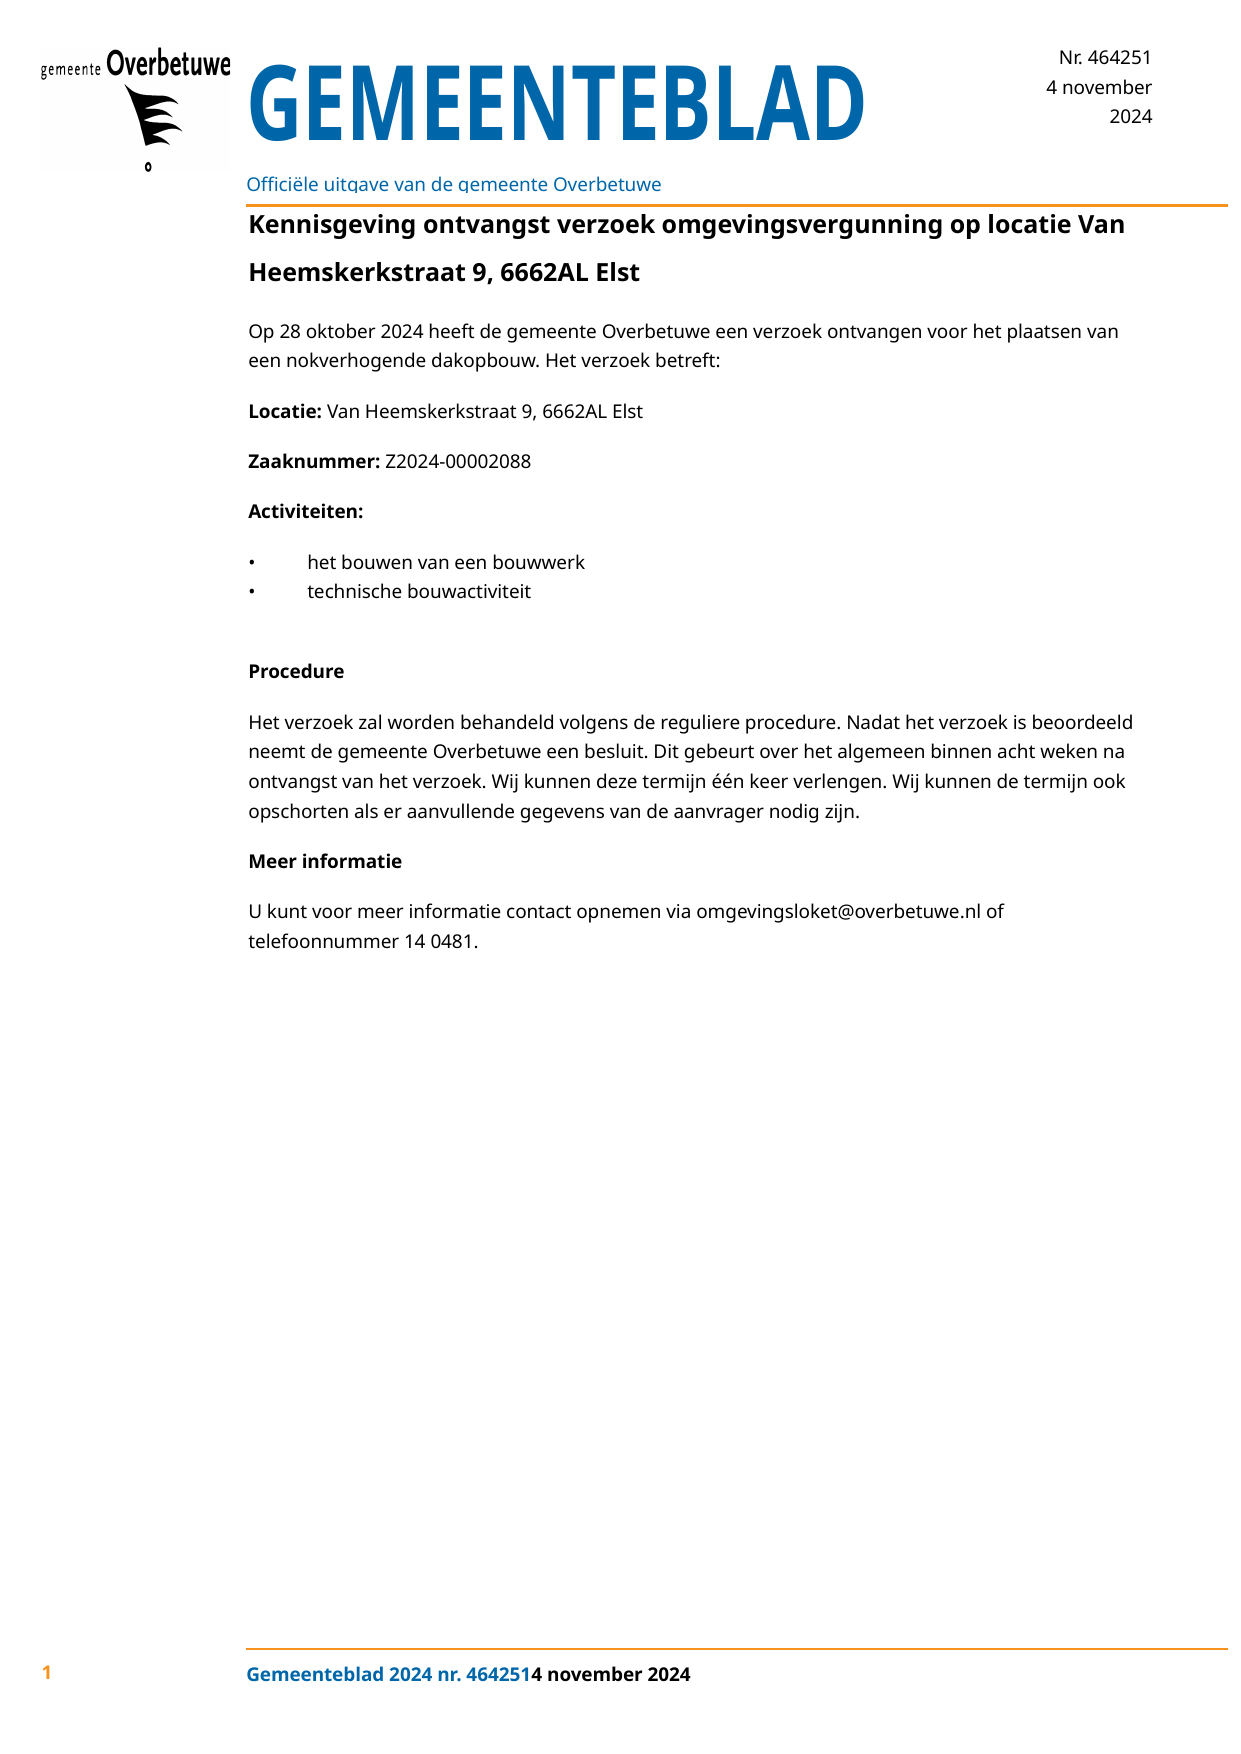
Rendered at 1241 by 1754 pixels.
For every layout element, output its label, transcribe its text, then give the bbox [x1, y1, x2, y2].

text Meer informatie [248, 848, 1152, 874]
picture [41, 47, 231, 172]
text Het verzoek zal worden behandeld volgens de reguliere procedure. Nadat het verzoek is beoordeeld neemt de gemeente Overbetuwe een besluit. Dit gebeurt over het algemeen binnen acht weken na ontvangst van het verzoek. Wij kunnen deze termijn één keer verlengen. Wij kunnen de termijn ook opschorten als er aanvullende gegevens van de aanvrager nodig zijn. [248, 709, 1152, 824]
list technische bouwactiviteit [248, 579, 1152, 604]
text Procedure [248, 659, 1152, 684]
text Zaaknummer: Z2024-00002088 [248, 448, 1152, 474]
text U kunt voor meer informatie contact opnemen via omgevingsloket@overbetuwe.nl of telefoonnummer 14 0481. [248, 899, 1152, 954]
text Kennisgeving ontvangst verzoek omgevingsvergunning op locatie Van Heemskerkstraat 9, 6662AL Elst [248, 207, 1152, 288]
text Activiteiten: [248, 499, 1152, 524]
text Locatie: Van Heemskerkstraat 9, 6662AL Elst [248, 398, 1152, 424]
list het bouwen van een bouwwerk [248, 549, 1152, 575]
text Op 28 oktober 2024 heeft de gemeente Overbetuwe een verzoek ontvangen voor het plaatsen van een nokverhogende dakopbouw. Het verzoek betreft: [248, 318, 1152, 373]
